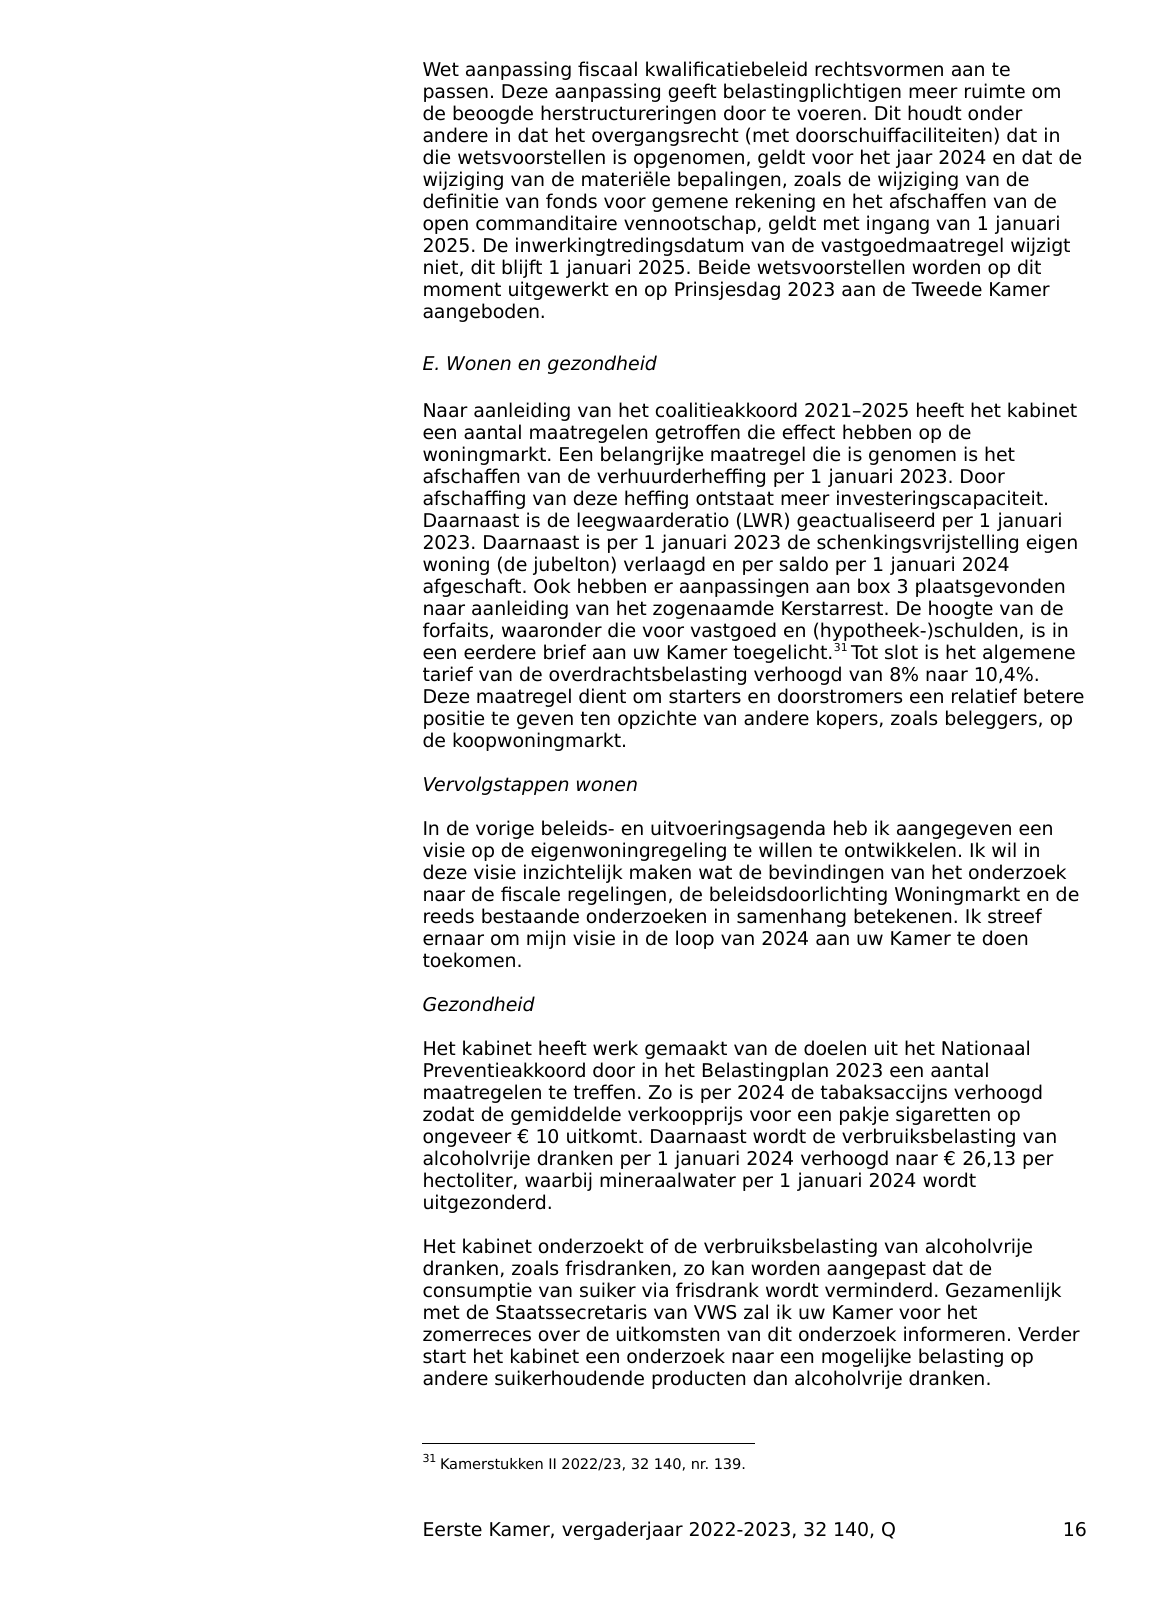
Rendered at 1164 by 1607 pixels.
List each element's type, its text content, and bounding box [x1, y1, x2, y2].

text Wet aanpassing fiscaal kwalificatiebeleid rechtsvormen aan te passen. Deze aanpassing geeft belastingplichtigen meer ruimte om de beoogde herstructureringen door te voeren. Dit houdt onder andere in dat het overgangsrecht (met doorschuiffaciliteiten) dat in die wetsvoorstellen is opgenomen, geldt voor het jaar 2024 en dat de wijziging van de materiële bepalingen, zoals de wijziging van de definitie van fonds voor gemene rekening en het afschaffen van de open commanditaire vennootschap, geldt met ingang van 1 januari 2025. De inwerkingtredingsdatum van de vastgoedmaatregel wijzigt niet, dit blijft 1 januari 2025. Beide wetsvoorstellen worden op dit moment uitgewerkt en op Prinsjesdag 2023 aan de Tweede Kamer aangeboden. [422, 59, 1087, 323]
text In de vorige beleids- en uitvoeringsagenda heb ik aangegeven een visie op de eigenwoningregeling te willen te ontwikkelen. Ik wil in deze visie inzichtelijk maken wat de bevindingen van het onderzoek naar de fiscale regelingen, de beleidsdoorlichting Woningmarkt en de reeds bestaande onderzoeken in samenhang betekenen. Ik streef ernaar om mijn visie in de loop van 2024 aan uw Kamer te doen toekomen. [422, 818, 1087, 972]
subtitle Vervolgstappen wonen [422, 774, 1087, 796]
subtitle Gezondheid [422, 994, 1087, 1016]
text Het kabinet heeft werk gemaakt van de doelen uit het Nationaal Preventieakkoord door in het Belastingplan 2023 een aantal maatregelen te treffen. Zo is per 2024 de tabaksaccijns verhoogd zodat de gemiddelde verkoopprijs voor een pakje sigaretten op ongeveer € 10 uitkomt. Daarnaast wordt de verbruiksbelasting van alcoholvrije dranken per 1 januari 2024 verhoogd naar € 26,13 per hectoliter, waarbij mineraalwater per 1 januari 2024 wordt uitgezonderd. [422, 1038, 1087, 1214]
subtitle E. Wonen en gezondheid [422, 353, 1087, 375]
text Het kabinet onderzoekt of de verbruiksbelasting van alcoholvrije dranken, zoals frisdranken, zo kan worden aangepast dat de consumptie van suiker via frisdrank wordt verminderd. Gezamenlijk met de Staatssecretaris van VWS zal ik uw Kamer voor het zomerreces over de uitkomsten van dit onderzoek informeren. Verder start het kabinet een onderzoek naar een mogelijke belasting op andere suikerhoudende producten dan alcoholvrije dranken. [422, 1236, 1087, 1390]
text Naar aanleiding van het coalitieakkoord 2021–2025 heeft het kabinet een aantal maatregelen getroffen die effect hebben op de woningmarkt. Een belangrijke maatregel die is genomen is het afschaffen van de verhuurderheffing per 1 januari 2023. Door afschaffing van deze heffing ontstaat meer investeringscapaciteit. Daarnaast is de leegwaarderatio (LWR) geactualiseerd per 1 januari 2023. Daarnaast is per 1 januari 2023 de schenkingsvrijstelling eigen woning (de jubelton) verlaagd en per saldo per 1 januari 2024 afgeschaft. Ook hebben er aanpassingen aan box 3 plaatsgevonden naar aanleiding van het zogenaamde Kerstarrest. De hoogte van de forfaits, waaronder die voor vastgoed en (hypotheek-)schulden, is in een eerdere brief aan uw Kamer toegelicht.Tot slot is het algemene tarief van de overdrachtsbelasting verhoogd van 8% naar 10,4%. Deze maatregel dient om starters en doorstromers een relatief betere positie te geven ten opzichte van andere kopers, zoals beleggers, op de koopwoningmarkt. [422, 400, 1087, 751]
text Kamerstukken II 2022/23, 32 140, nr. 139. [422, 1452, 1087, 1474]
